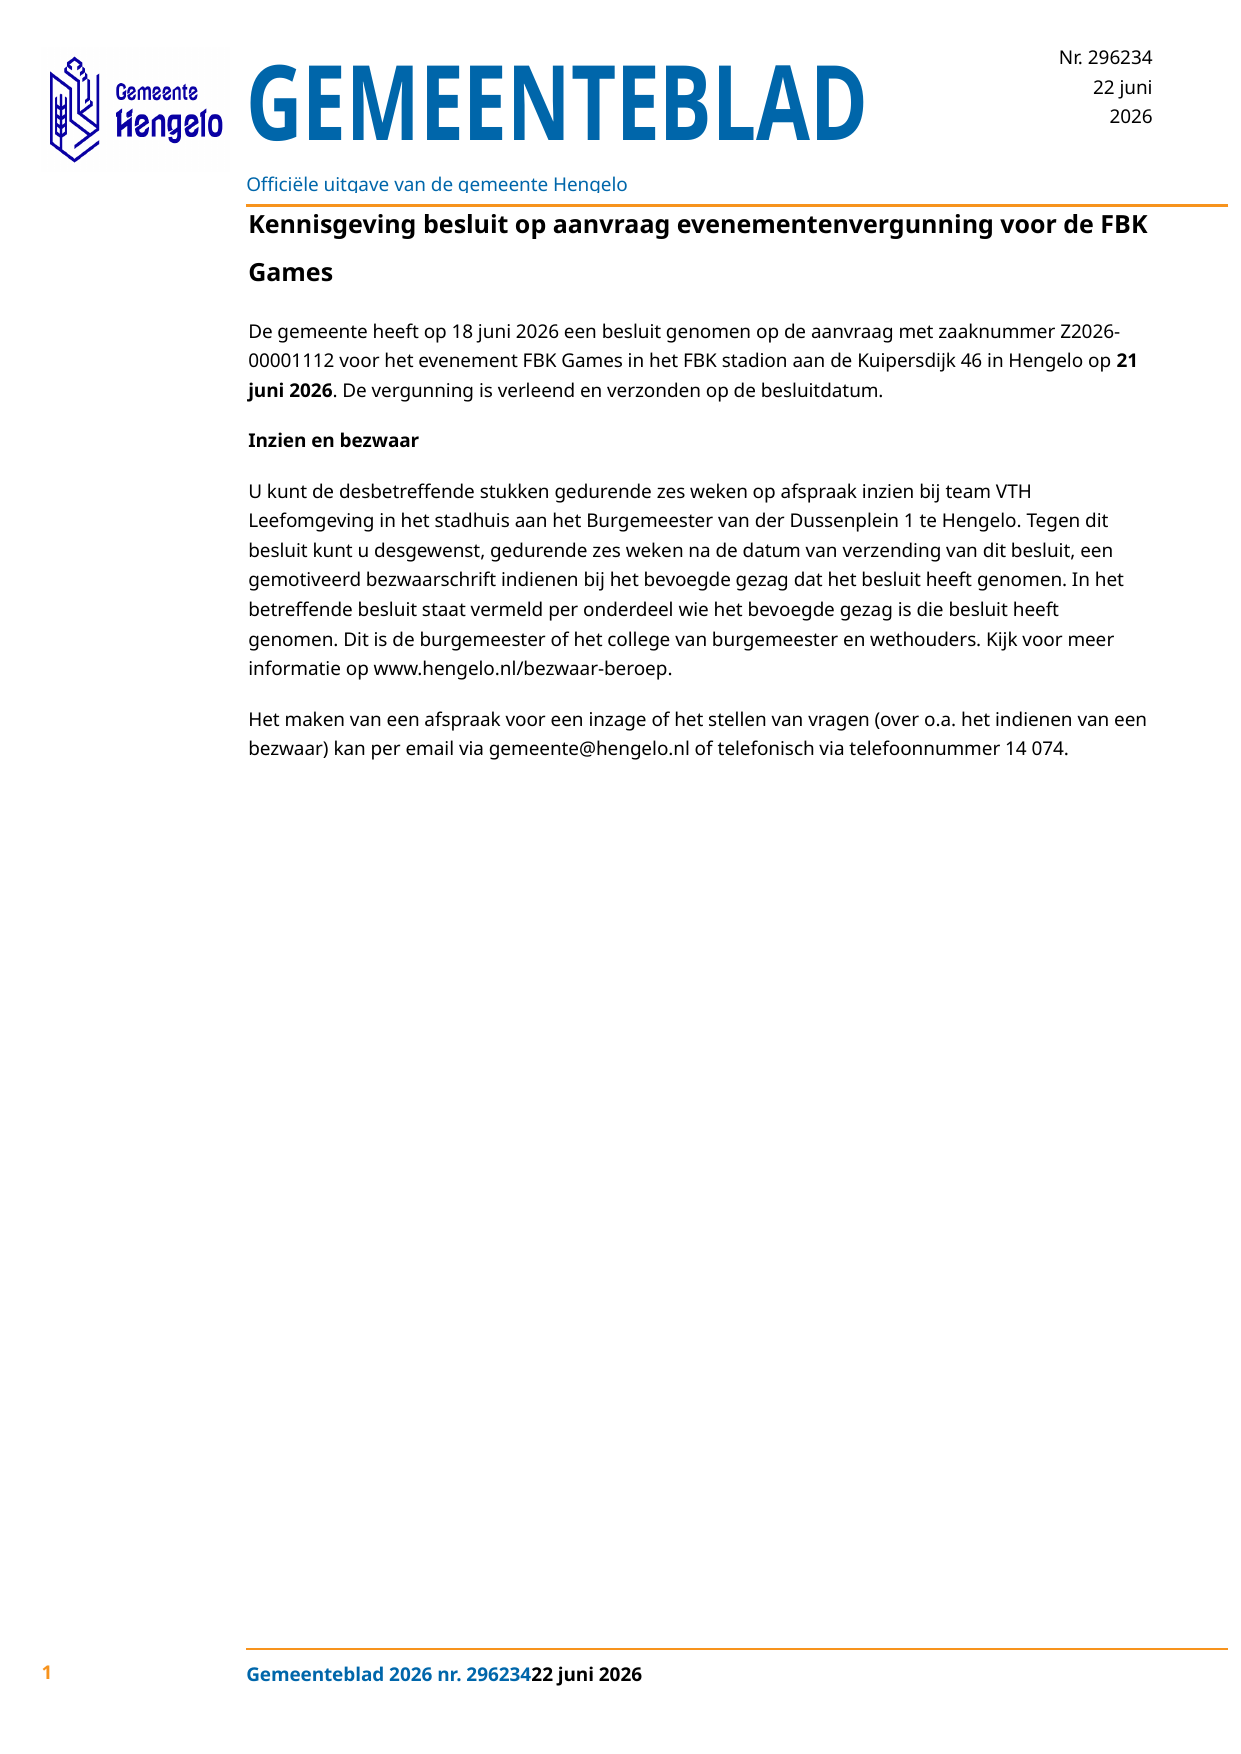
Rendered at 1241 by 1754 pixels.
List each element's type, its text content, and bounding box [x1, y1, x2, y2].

picture [41, 47, 231, 172]
text Het maken van een afspraak voor een inzage of het stellen van vragen (over o.a. het indienen van een bezwaar) kan per email via gemeente@hengelo.nl of telefonisch via telefoonnummer 14 074. [248, 706, 1152, 761]
text Inzien en bezwaar [248, 427, 1152, 453]
text Kennisgeving besluit op aanvraag evenementenvergunning voor de FBK Games [248, 207, 1152, 288]
text U kunt de desbetreffende stukken gedurende zes weken op afspraak inzien bij team VTH Leefomgeving in het stadhuis aan het Burgemeester van der Dussenplein 1 te Hengelo. Tegen dit besluit kunt u desgewenst, gedurende zes weken na de datum van verzending van dit besluit, een gemotiveerd bezwaarschrift indienen bij het bevoegde gezag dat het besluit heeft genomen. In het betreffende besluit staat vermeld per onderdeel wie het bevoegde gezag is die besluit heeft genomen. Dit is de burgemeester of het college van burgemeester en wethouders. Kijk voor meer informatie op www.hengelo.nl/bezwaar-beroep. [248, 478, 1152, 681]
text De gemeente heeft op 18 juni 2026 een besluit genomen op de aanvraag met zaaknummer Z2026-00001112 voor het evenement FBK Games in het FBK stadion aan de Kuipersdijk 46 in Hengelo op 21 juni 2026. De vergunning is verleend en verzonden op de besluitdatum. [248, 318, 1152, 403]
